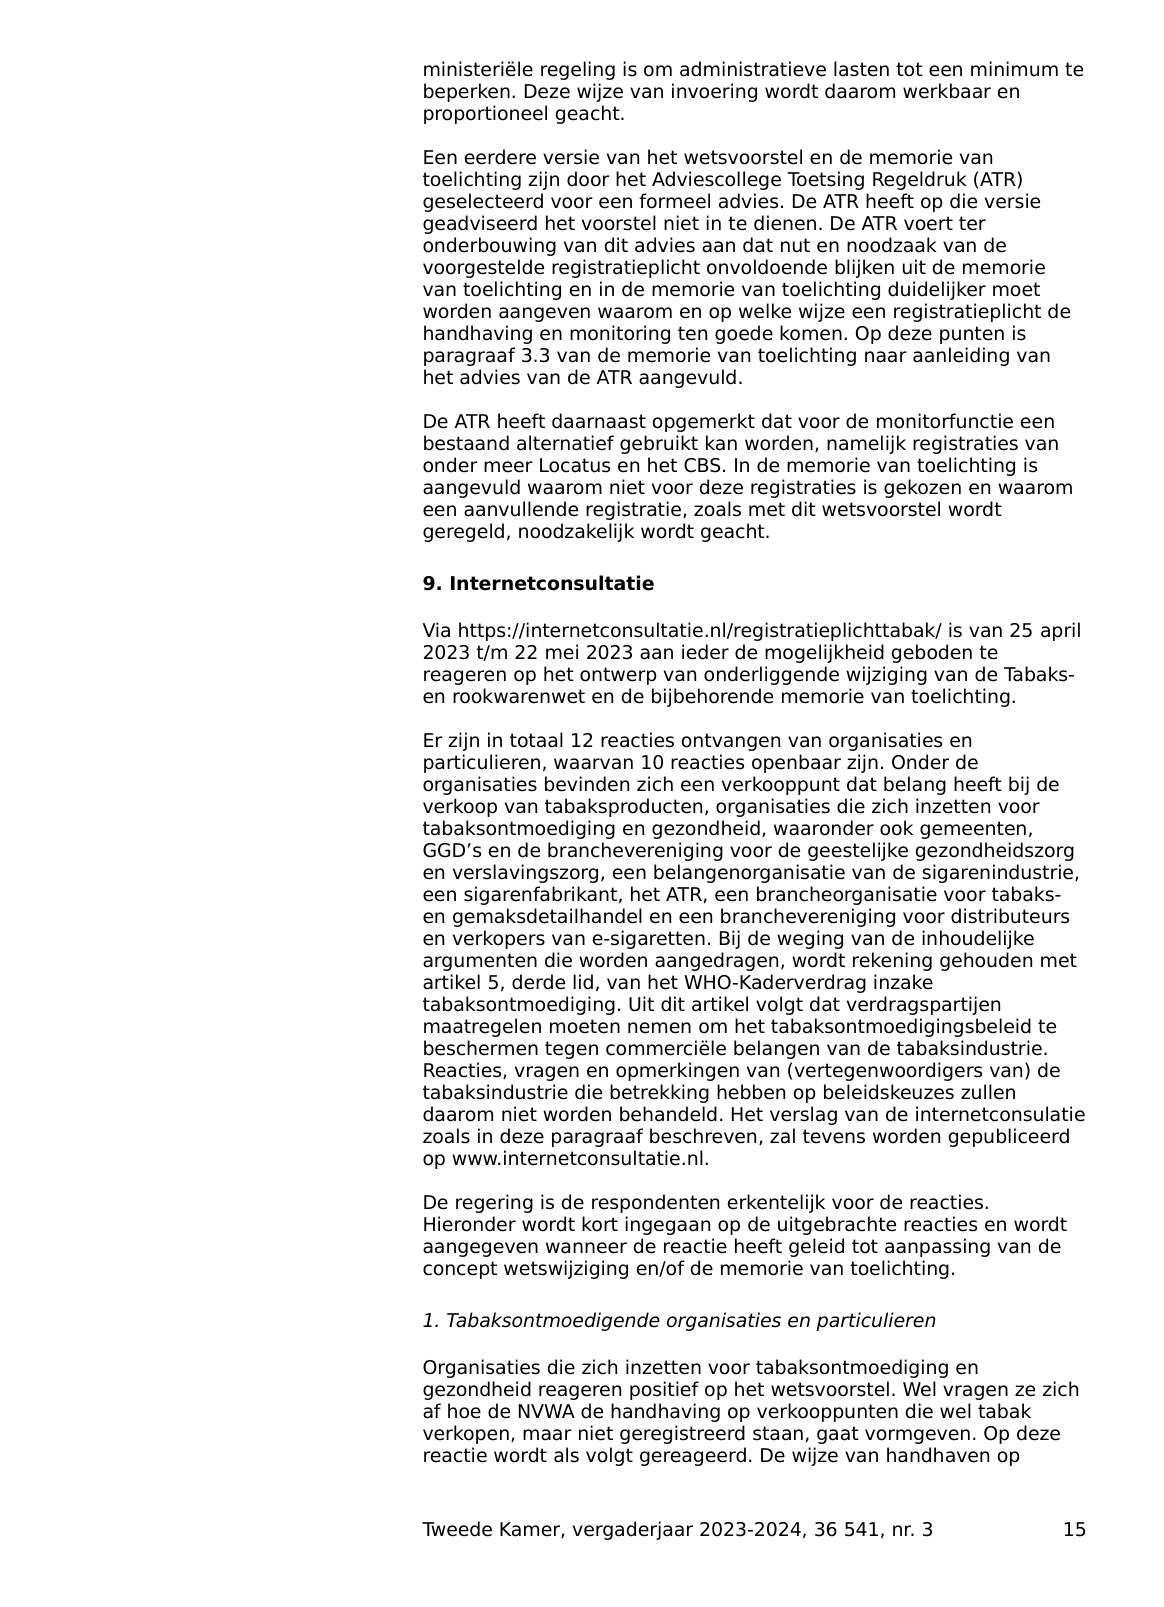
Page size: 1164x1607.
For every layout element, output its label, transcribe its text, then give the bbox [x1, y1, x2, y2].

text Er zijn in totaal 12 reacties ontvangen van organisaties en particulieren, waarvan 10 reacties openbaar zijn. Onder de organisaties bevinden zich een verkooppunt dat belang heeft bij de verkoop van tabaksproducten, organisaties die zich inzetten voor tabaksontmoediging en gezondheid, waaronder ook gemeenten, GGD’s en de branchevereniging voor de geestelijke gezondheidszorg en verslavingszorg, een belangenorganisatie van de sigarenindustrie, een sigarenfabrikant, het ATR, een brancheorganisatie voor tabaks- en gemaksdetailhandel en een branchevereniging voor distributeurs en verkopers van e-sigaretten. Bij de weging van de inhoudelijke argumenten die worden aangedragen, wordt rekening gehouden met artikel 5, derde lid, van het WHO-Kaderverdrag inzake tabaksontmoediging. Uit dit artikel volgt dat verdragspartijen maatregelen moeten nemen om het tabaksontmoedigingsbeleid te beschermen tegen commerciële belangen van de tabaksindustrie. Reacties, vragen en opmerkingen van (vertegenwoordigers van) de tabaksindustrie die betrekking hebben op beleidskeuzes zullen daarom niet worden behandeld. Het verslag van de internetconsulatie zoals in deze paragraaf beschreven, zal tevens worden gepubliceerd op www.internetconsultatie.nl. [422, 730, 1087, 1170]
text ministeriële regeling is om administratieve lasten tot een minimum te beperken. Deze wijze van invoering wordt daarom werkbaar en proportioneel geacht. [422, 59, 1087, 125]
subtitle 1. Tabaksontmoedigende organisaties en particulieren [422, 1310, 1087, 1332]
subtitle 9. Internetconsultatie [422, 573, 1087, 595]
text Organisaties die zich inzetten voor tabaksontmoediging en gezondheid reageren positief op het wetsvoorstel. Wel vragen ze zich af hoe de NVWA de handhaving op verkooppunten die wel tabak verkopen, maar niet geregistreerd staan, gaat vormgeven. Op deze reactie wordt als volgt gereageerd. De wijze van handhaven op [422, 1357, 1087, 1467]
text De regering is de respondenten erkentelijk voor de reacties. Hieronder wordt kort ingegaan op de uitgebrachte reacties en wordt aangegeven wanneer de reactie heeft geleid tot aanpassing van de concept wetswijziging en/of de memorie van toelichting. [422, 1192, 1087, 1280]
text De ATR heeft daarnaast opgemerkt dat voor de monitorfunctie een bestaand alternatief gebruikt kan worden, namelijk registraties van onder meer Locatus en het CBS. In de memorie van toelichting is aangevuld waarom niet voor deze registraties is gekozen en waarom een aanvullende registratie, zoals met dit wetsvoorstel wordt geregeld, noodzakelijk wordt geacht. [422, 411, 1087, 543]
text Een eerdere versie van het wetsvoorstel en de memorie van toelichting zijn door het Adviescollege Toetsing Regeldruk (ATR) geselecteerd voor een formeel advies. De ATR heeft op die versie geadviseerd het voorstel niet in te dienen. De ATR voert ter onderbouwing van dit advies aan dat nut en noodzaak van de voorgestelde registratieplicht onvoldoende blijken uit de memorie van toelichting en in de memorie van toelichting duidelijker moet worden aangeven waarom en op welke wijze een registratieplicht de handhaving en monitoring ten goede komen. Op deze punten is paragraaf 3.3 van de memorie van toelichting naar aanleiding van het advies van de ATR aangevuld. [422, 147, 1087, 389]
text Via https://internetconsultatie.nl/registratieplichttabak/ is van 25 april 2023 t/m 22 mei 2023 aan ieder de mogelijkheid geboden te reageren op het ontwerp van onderliggende wijziging van de Tabaks- en rookwarenwet en de bijbehorende memorie van toelichting. [422, 620, 1087, 708]
